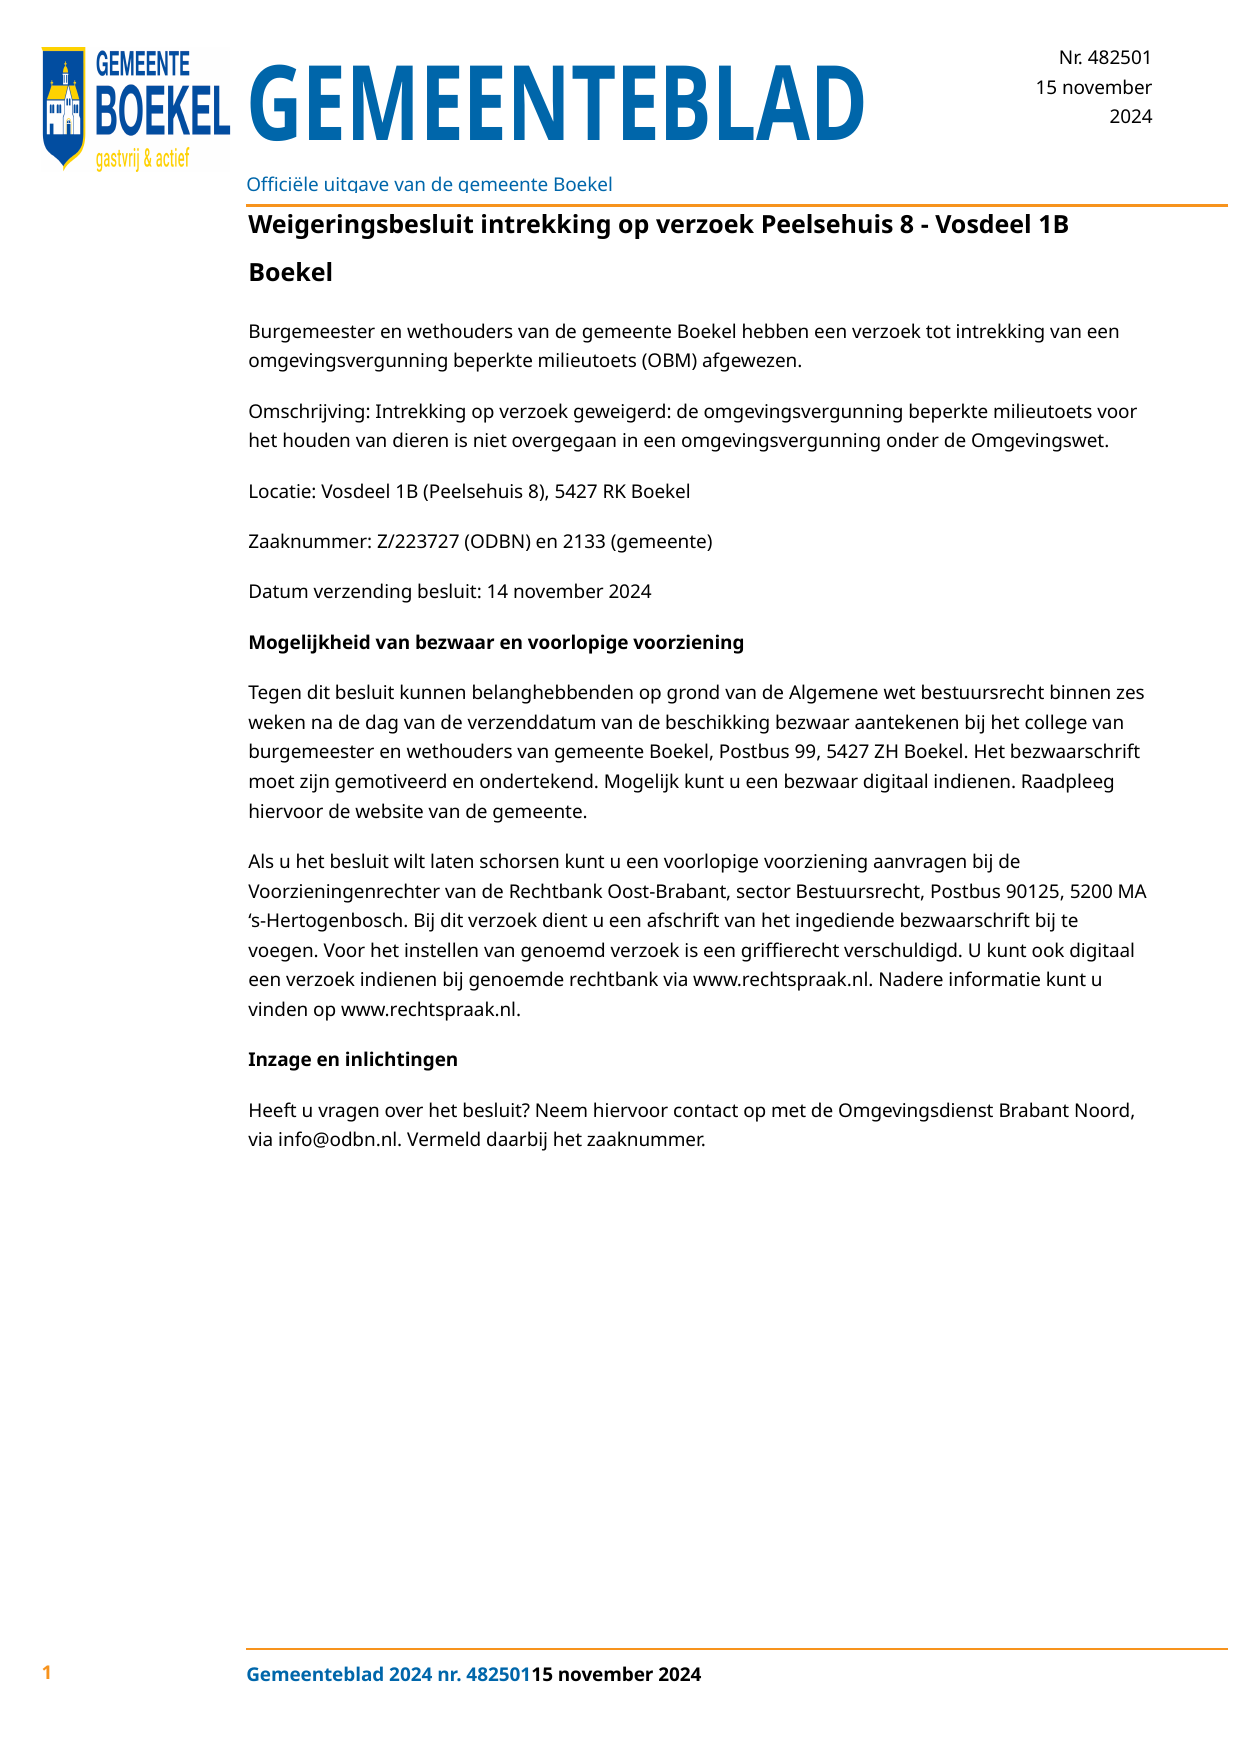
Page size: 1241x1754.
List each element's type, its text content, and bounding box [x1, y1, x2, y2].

text Locatie: Vosdeel 1B (Peelsehuis 8), 5427 RK Boekel [248, 478, 1152, 504]
text Inzage en inlichtingen [248, 1047, 1152, 1072]
text Zaaknummer: Z/223727 (ODBN) en 2133 (gemeente) [248, 528, 1152, 554]
text Datum verzending besluit: 14 november 2024 [248, 579, 1152, 604]
text Mogelijkheid van bezwaar en voorlopige voorziening [248, 629, 1152, 655]
text Als u het besluit wilt laten schorsen kunt u een voorlopige voorziening aanvragen bij de Voorzieningenrechter van de Rechtbank Oost-Brabant, sector Bestuursrecht, Postbus 90125, 5200 MA ‘s-Hertogenbosch. Bij dit verzoek dient u een afschrift van het ingediende bezwaarschrift bij te voegen. Voor het instellen van genoemd verzoek is een griffierecht verschuldigd. U kunt ook digitaal een verzoek indienen bij genoemde rechtbank via www.rechtspraak.nl. Nadere informatie kunt u vinden op www.rechtspraak.nl. [248, 848, 1152, 1022]
text Heeft u vragen over het besluit? Neem hiervoor contact op met de Omgevingsdienst Brabant Noord, via info@odbn.nl. Vermeld daarbij het zaaknummer. [248, 1097, 1152, 1152]
text Tegen dit besluit kunnen belanghebbenden op grond van de Algemene wet bestuursrecht binnen zes weken na de dag van de verzenddatum van de beschikking bezwaar aantekenen bij het college van burgemeester en wethouders van gemeente Boekel, Postbus 99, 5427 ZH Boekel. Het bezwaarschrift moet zijn gemotiveerd en ondertekend. Mogelijk kunt u een bezwaar digitaal indienen. Raadpleeg hiervoor de website van de gemeente. [248, 679, 1152, 824]
picture [41, 47, 231, 172]
text Weigeringsbesluit intrekking op verzoek Peelsehuis 8 - Vosdeel 1B Boekel [248, 207, 1152, 288]
text Omschrijving: Intrekking op verzoek geweigerd: de omgevingsvergunning beperkte milieutoets voor het houden van dieren is niet overgegaan in een omgevingsvergunning onder de Omgevingswet. [248, 398, 1152, 453]
text Burgemeester en wethouders van de gemeente Boekel hebben een verzoek tot intrekking van een omgevingsvergunning beperkte milieutoets (OBM) afgewezen. [248, 318, 1152, 373]
